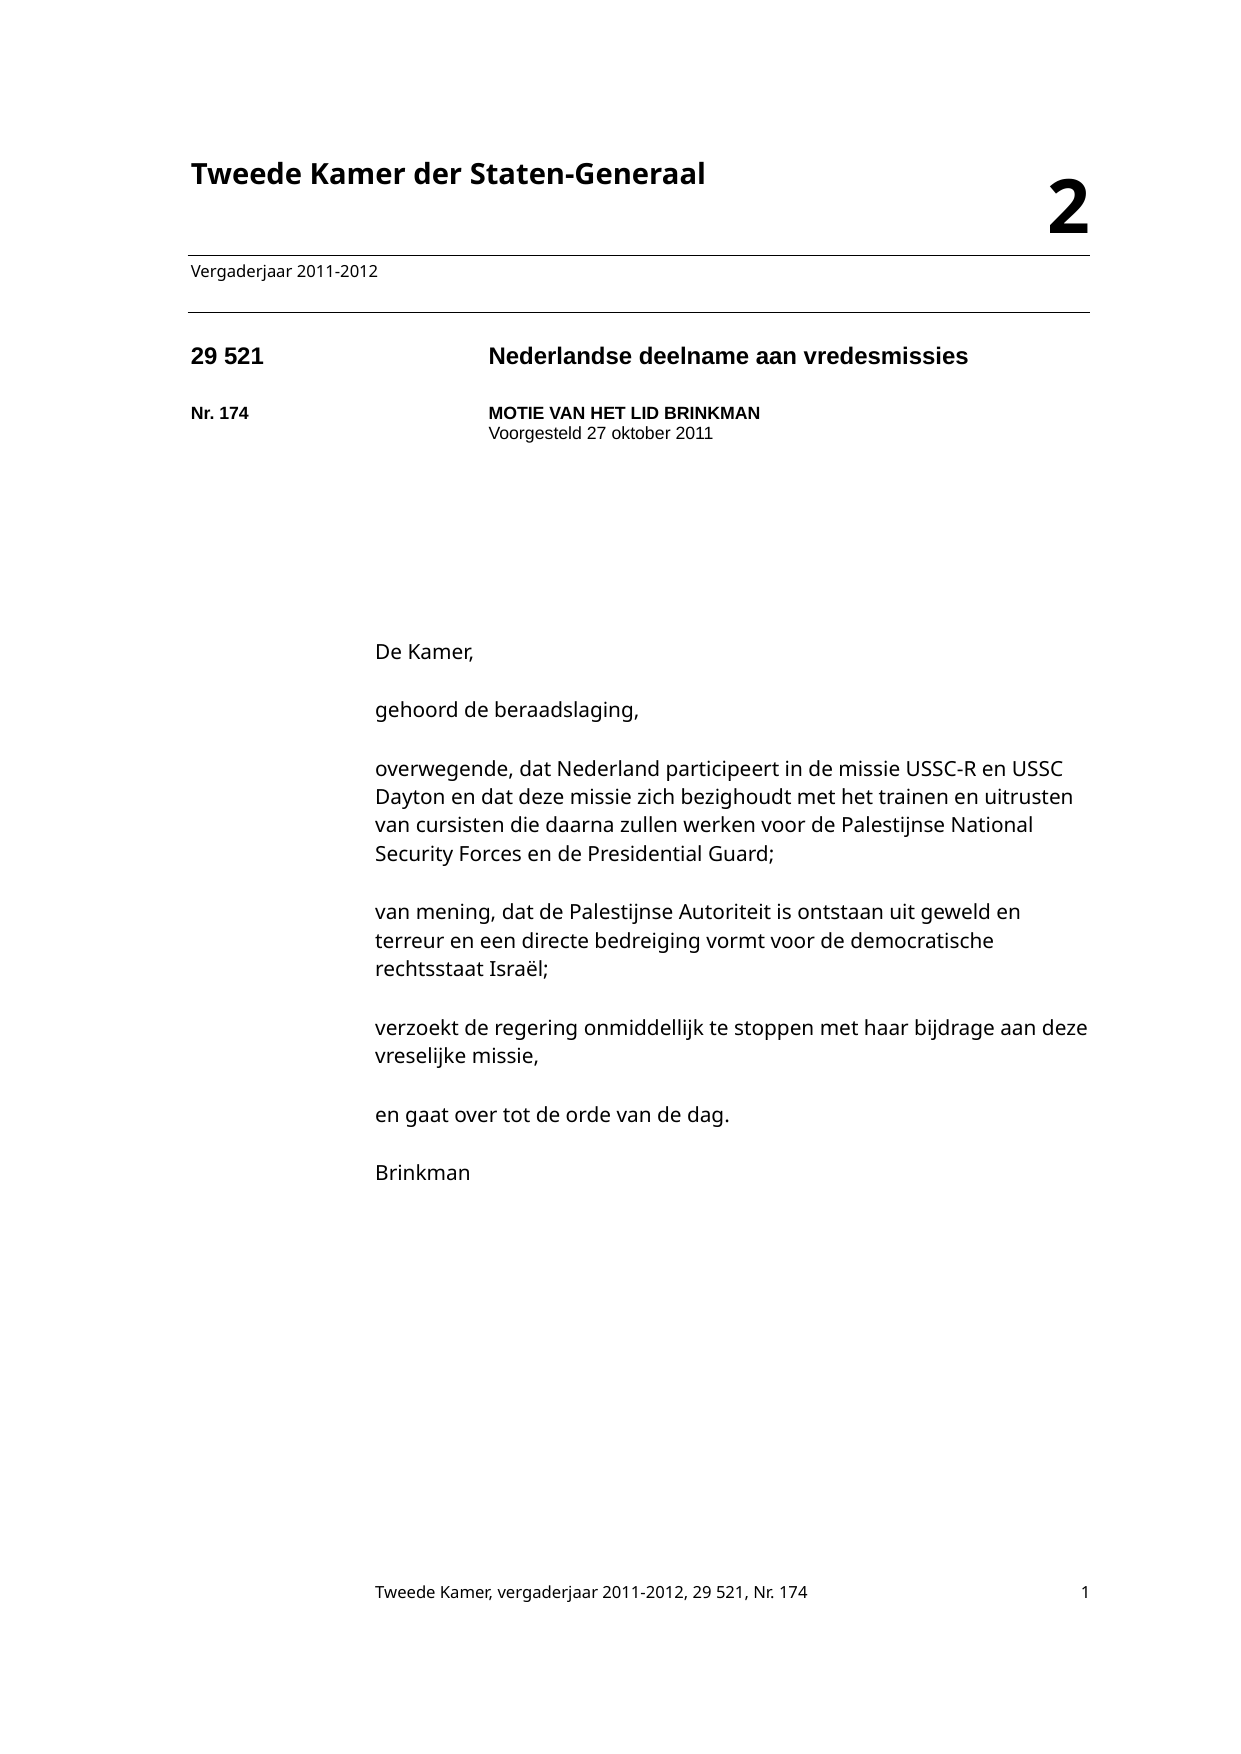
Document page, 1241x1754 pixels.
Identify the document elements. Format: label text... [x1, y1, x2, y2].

table_cell MOTIE VAN HET LID BRINKMAN Voorgesteld 27 oktober 2011 [485, 399, 1090, 518]
table_cell [188, 313, 485, 339]
table_header 2 [910, 150, 1090, 255]
table_header Tweede Kamer der Staten-Generaal [188, 150, 909, 255]
table_cell Nederlandse deelname aan vredesmissies [485, 339, 1090, 399]
table_cell Nr. 174 [188, 399, 485, 518]
text Brinkman [375, 1158, 1090, 1187]
table_cell 29 521 [188, 339, 485, 399]
text De Kamer, [375, 637, 1090, 665]
table_cell Vergaderjaar 2011-2012 [188, 256, 485, 312]
text van mening, dat de Palestijnse Autoriteit is ontstaan uit geweld en terreur en een directe bedreiging vormt voor de democratische rechtsstaat Israël; [375, 897, 1090, 983]
text en gaat over tot de orde van de dag. [375, 1100, 1090, 1128]
text overwegende, dat Nederland participeert in de missie USSC-R en USSC Dayton en dat deze missie zich bezighoudt met het trainen en uitrusten van cursisten die daarna zullen werken voor de Palestijnse National Security Forces en de Presidential Guard; [375, 754, 1090, 867]
text verzoekt de regering onmiddellijk te stoppen met haar bijdrage aan deze [375, 1013, 1090, 1041]
table_cell [485, 256, 1090, 312]
table_cell [485, 313, 1090, 339]
text vreselijke missie, [375, 1041, 1090, 1070]
text gehoord de beraadslaging, [375, 695, 1090, 724]
